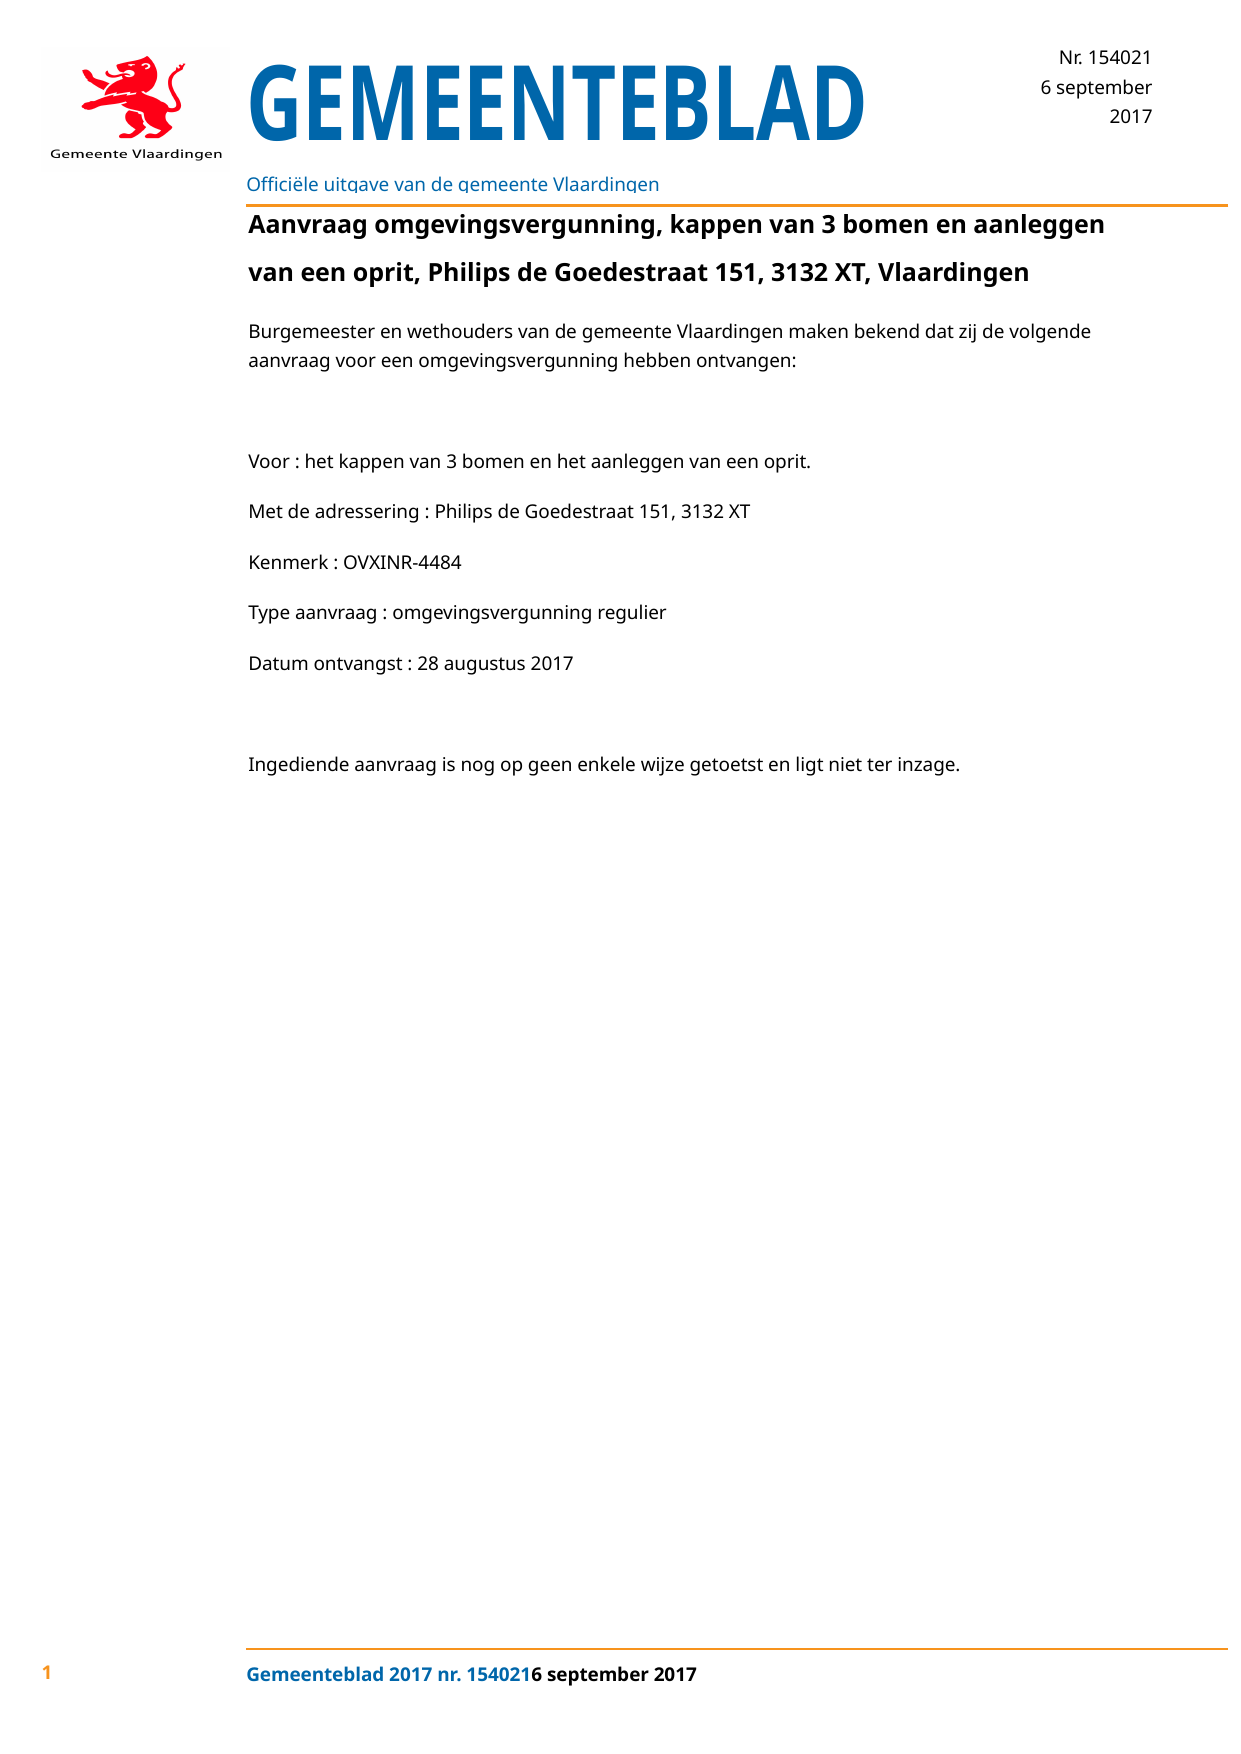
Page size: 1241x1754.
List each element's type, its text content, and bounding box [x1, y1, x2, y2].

text Kenmerk : OVXINR-4484 [248, 549, 1152, 575]
text Datum ontvangst : 28 augustus 2017 [248, 650, 1152, 676]
text Burgemeester en wethouders van de gemeente Vlaardingen maken bekend dat zij de volgende aanvraag voor een omgevingsvergunning hebben ontvangen: [248, 318, 1152, 373]
picture [41, 47, 231, 172]
text Ingediende aanvraag is nog op geen enkele wijze getoetst en ligt niet ter inzage. [248, 751, 1152, 777]
text Voor : het kappen van 3 bomen en het aanleggen van een oprit. [248, 448, 1152, 474]
text Type aanvraag : omgevingsvergunning regulier [248, 599, 1152, 625]
text Aanvraag omgevingsvergunning, kappen van 3 bomen en aanleggen van een oprit, Philips de Goedestraat 151, 3132 XT, Vlaardingen [248, 207, 1152, 288]
text Met de adressering : Philips de Goedestraat 151, 3132 XT [248, 499, 1152, 524]
